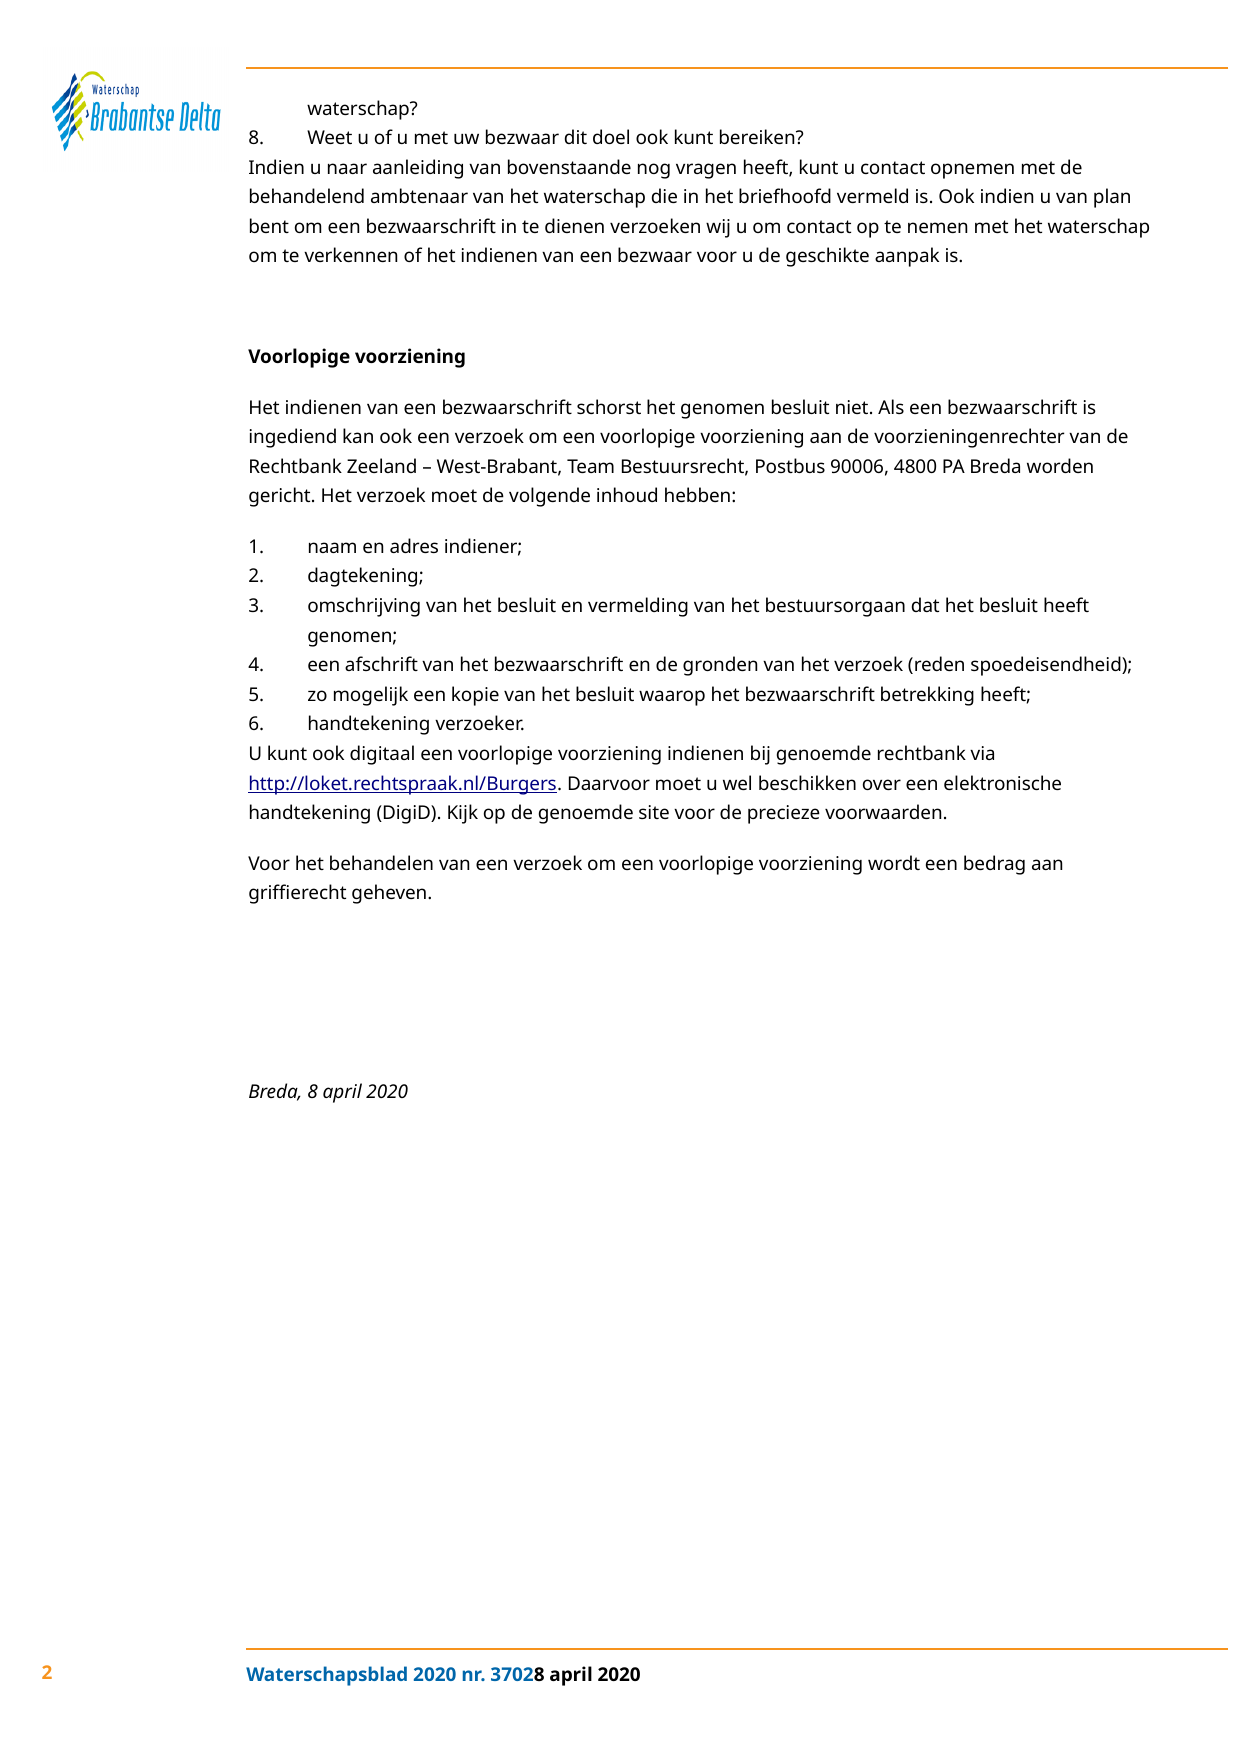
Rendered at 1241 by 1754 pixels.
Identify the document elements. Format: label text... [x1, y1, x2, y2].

text Voorlopige voorziening [248, 343, 1152, 369]
text Breda, 8 april 2020 [248, 1078, 1152, 1104]
text Indien u naar aanleiding van bovenstaande nog vragen heeft, kunt u contact opnemen met de behandelend ambtenaar van het waterschap die in het briefhoofd vermeld is. Ook indien u van plan bent om een bezwaarschrift in te dienen verzoeken wij u om contact op te nemen met het waterschap om te verkennen of het indienen van een bezwaar voor u de geschikte aanpak is. [248, 154, 1152, 268]
picture [41, 47, 231, 172]
list dagtekening; [248, 563, 1152, 588]
list Weet u of u met uw bezwaar dit doel ook kunt bereiken? [248, 124, 1152, 150]
text Het indienen van een bezwaarschrift schorst het genomen besluit niet. Als een bezwaarschrift is ingediend kan ook een verzoek om een voorlopige voorziening aan de voorzieningenrechter van de Rechtbank Zeeland – West-Brabant, Team Bestuursrecht, Postbus 90006, 4800 PA Breda worden gericht. Het verzoek moet de volgende inhoud hebben: [248, 394, 1152, 508]
list waterschap? [248, 95, 1152, 121]
list handtekening verzoeker. [248, 711, 1152, 736]
list zo mogelijk een kopie van het besluit waarop het bezwaarschrift betrekking heeft; [248, 681, 1152, 707]
list naam en adres indiener; [248, 533, 1152, 559]
text U kunt ook digitaal een voorlopige voorziening indienen bij genoemde rechtbank via http://loket.rechtspraak.nl/Burgers. Daarvoor moet u wel beschikken over een elektronische handtekening (DigiD). Kijk op de genoemde site voor de precieze voorwaarden. [248, 740, 1152, 825]
text Voor het behandelen van een verzoek om een voorlopige voorziening wordt een bedrag aan griffierecht geheven. [248, 850, 1152, 905]
list omschrijving van het besluit en vermelding van het bestuursorgaan dat het besluit heeft genomen; [248, 592, 1152, 648]
list een afschrift van het bezwaarschrift en de gronden van het verzoek (reden spoedeisendheid); [248, 651, 1152, 677]
